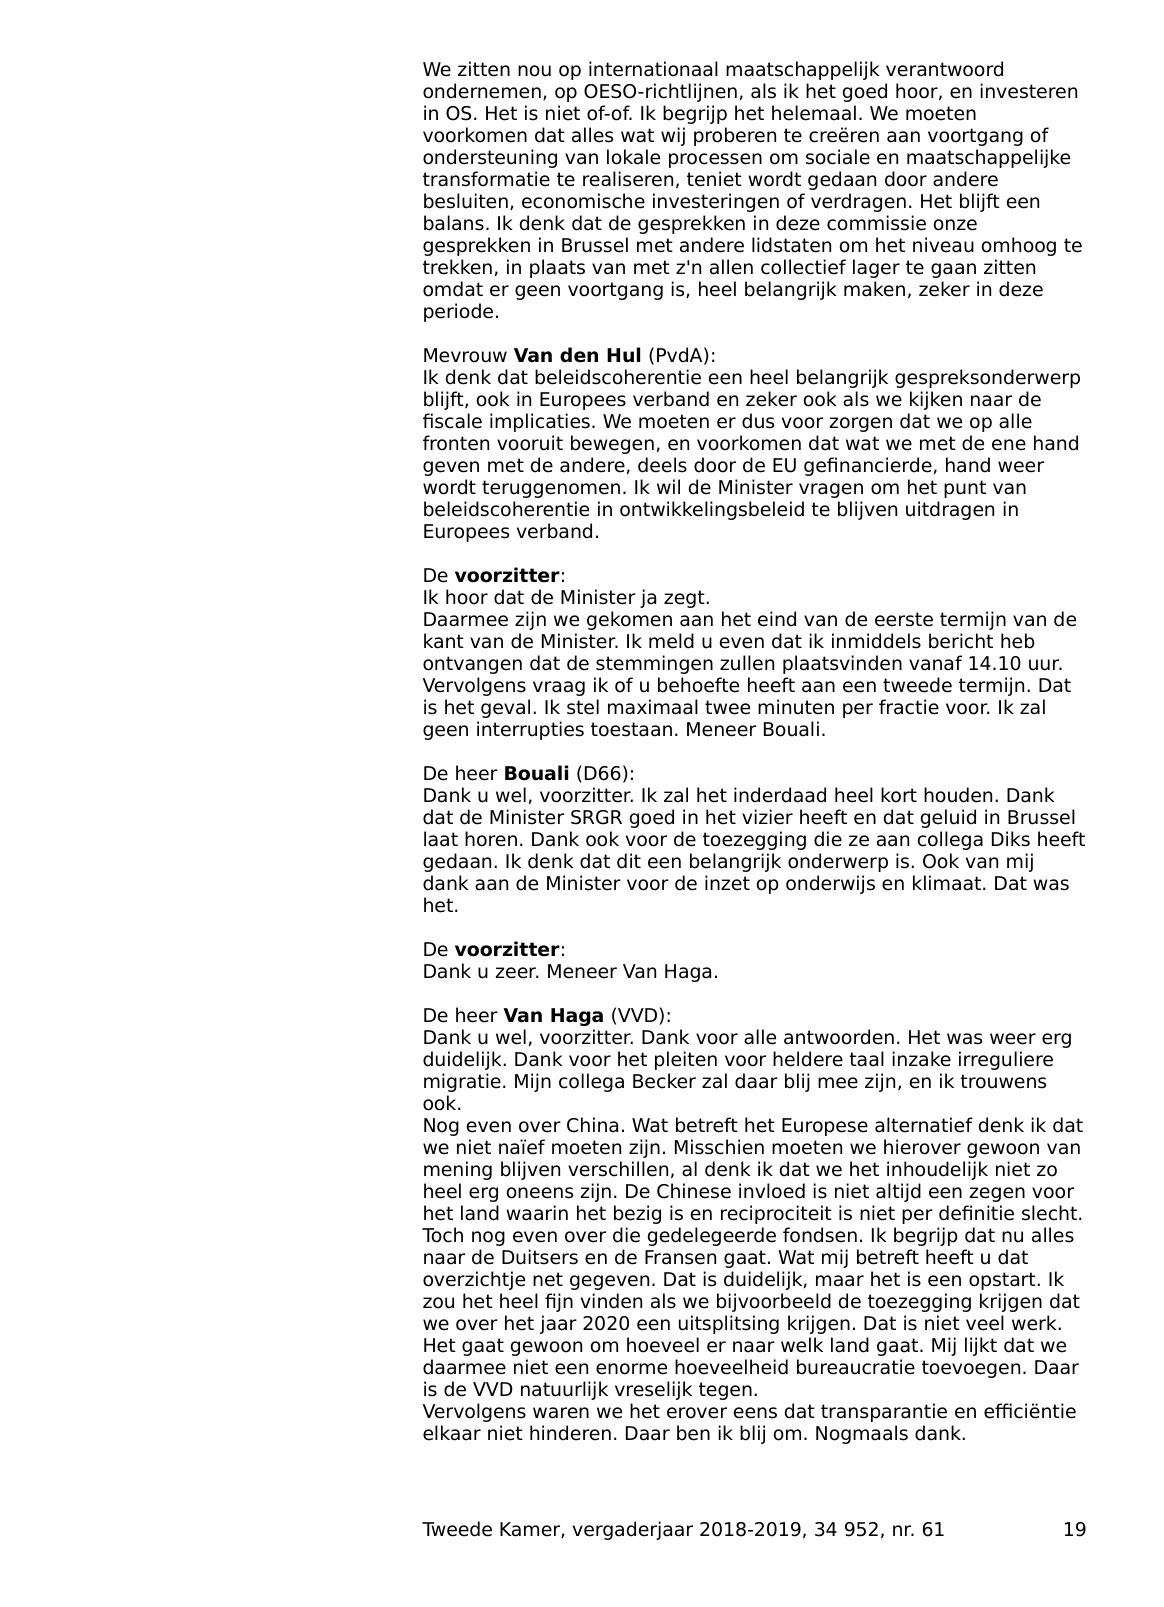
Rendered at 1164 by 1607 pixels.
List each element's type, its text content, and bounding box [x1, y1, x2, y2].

text Nog even over China. Wat betreft het Europese alternatief denk ik dat we niet naïef moeten zijn. Misschien moeten we hierover gewoon van mening blijven verschillen, al denk ik dat we het inhoudelijk niet zo heel erg oneens zijn. De Chinese invloed is niet altijd een zegen voor het land waarin het bezig is en reciprociteit is niet per definitie slecht. [422, 1115, 1087, 1225]
text Mevrouw Van den Hul (PvdA): [422, 345, 1087, 367]
text Dank u wel, voorzitter. Dank voor alle antwoorden. Het was weer erg duidelijk. Dank voor het pleiten voor heldere taal inzake irreguliere migratie. Mijn collega Becker zal daar blij mee zijn, en ik trouwens ook. [422, 1027, 1087, 1115]
text De voorzitter: [422, 939, 1087, 961]
text Dank u zeer. Meneer Van Haga. [422, 961, 1087, 983]
text Ik hoor dat de Minister ja zegt. [422, 587, 1087, 609]
text Ik denk dat beleidscoherentie een heel belangrijk gespreksonderwerp blijft, ook in Europees verband en zeker ook als we kijken naar de fiscale implicaties. We moeten er dus voor zorgen dat we op alle fronten vooruit bewegen, en voorkomen dat wat we met de ene hand geven met de andere, deels door de EU gefinancierde, hand weer wordt teruggenomen. Ik wil de Minister vragen om het punt van beleidscoherentie in ontwikkelingsbeleid te blijven uitdragen in Europees verband. [422, 367, 1087, 543]
text Dank u wel, voorzitter. Ik zal het inderdaad heel kort houden. Dank dat de Minister SRGR goed in het vizier heeft en dat geluid in Brussel laat horen. Dank ook voor de toezegging die ze aan collega Diks heeft gedaan. Ik denk dat dit een belangrijk onderwerp is. Ook van mij dank aan de Minister voor de inzet op onderwijs en klimaat. Dat was het. [422, 785, 1087, 917]
text Vervolgens waren we het erover eens dat transparantie en efficiëntie elkaar niet hinderen. Daar ben ik blij om. Nogmaals dank. [422, 1401, 1087, 1445]
text De voorzitter: [422, 565, 1087, 587]
text Daarmee zijn we gekomen aan het eind van de eerste termijn van de kant van de Minister. Ik meld u even dat ik inmiddels bericht heb ontvangen dat de stemmingen zullen plaatsvinden vanaf 14.10 uur. Vervolgens vraag ik of u behoefte heeft aan een tweede termijn. Dat is het geval. Ik stel maximaal twee minuten per fractie voor. Ik zal geen interrupties toestaan. Meneer Bouali. [422, 609, 1087, 741]
text De heer Bouali (D66): [422, 763, 1087, 785]
text De heer Van Haga (VVD): [422, 1005, 1087, 1027]
text Toch nog even over die gedelegeerde fondsen. Ik begrijp dat nu alles naar de Duitsers en de Fransen gaat. Wat mij betreft heeft u dat overzichtje net gegeven. Dat is duidelijk, maar het is een opstart. Ik zou het heel fijn vinden als we bijvoorbeeld de toezegging krijgen dat we over het jaar 2020 een uitsplitsing krijgen. Dat is niet veel werk. Het gaat gewoon om hoeveel er naar welk land gaat. Mij lijkt dat we daarmee niet een enorme hoeveelheid bureaucratie toevoegen. Daar is de VVD natuurlijk vreselijk tegen. [422, 1225, 1087, 1401]
text We zitten nou op internationaal maatschappelijk verantwoord ondernemen, op OESO-richtlijnen, als ik het goed hoor, en investeren in OS. Het is niet of-of. Ik begrijp het helemaal. We moeten voorkomen dat alles wat wij proberen te creëren aan voortgang of ondersteuning van lokale processen om sociale en maatschappelijke transformatie te realiseren, teniet wordt gedaan door andere besluiten, economische investeringen of verdragen. Het blijft een balans. Ik denk dat de gesprekken in deze commissie onze gesprekken in Brussel met andere lidstaten om het niveau omhoog te trekken, in plaats van met z'n allen collectief lager te gaan zitten omdat er geen voortgang is, heel belangrijk maken, zeker in deze periode. [422, 59, 1087, 323]
